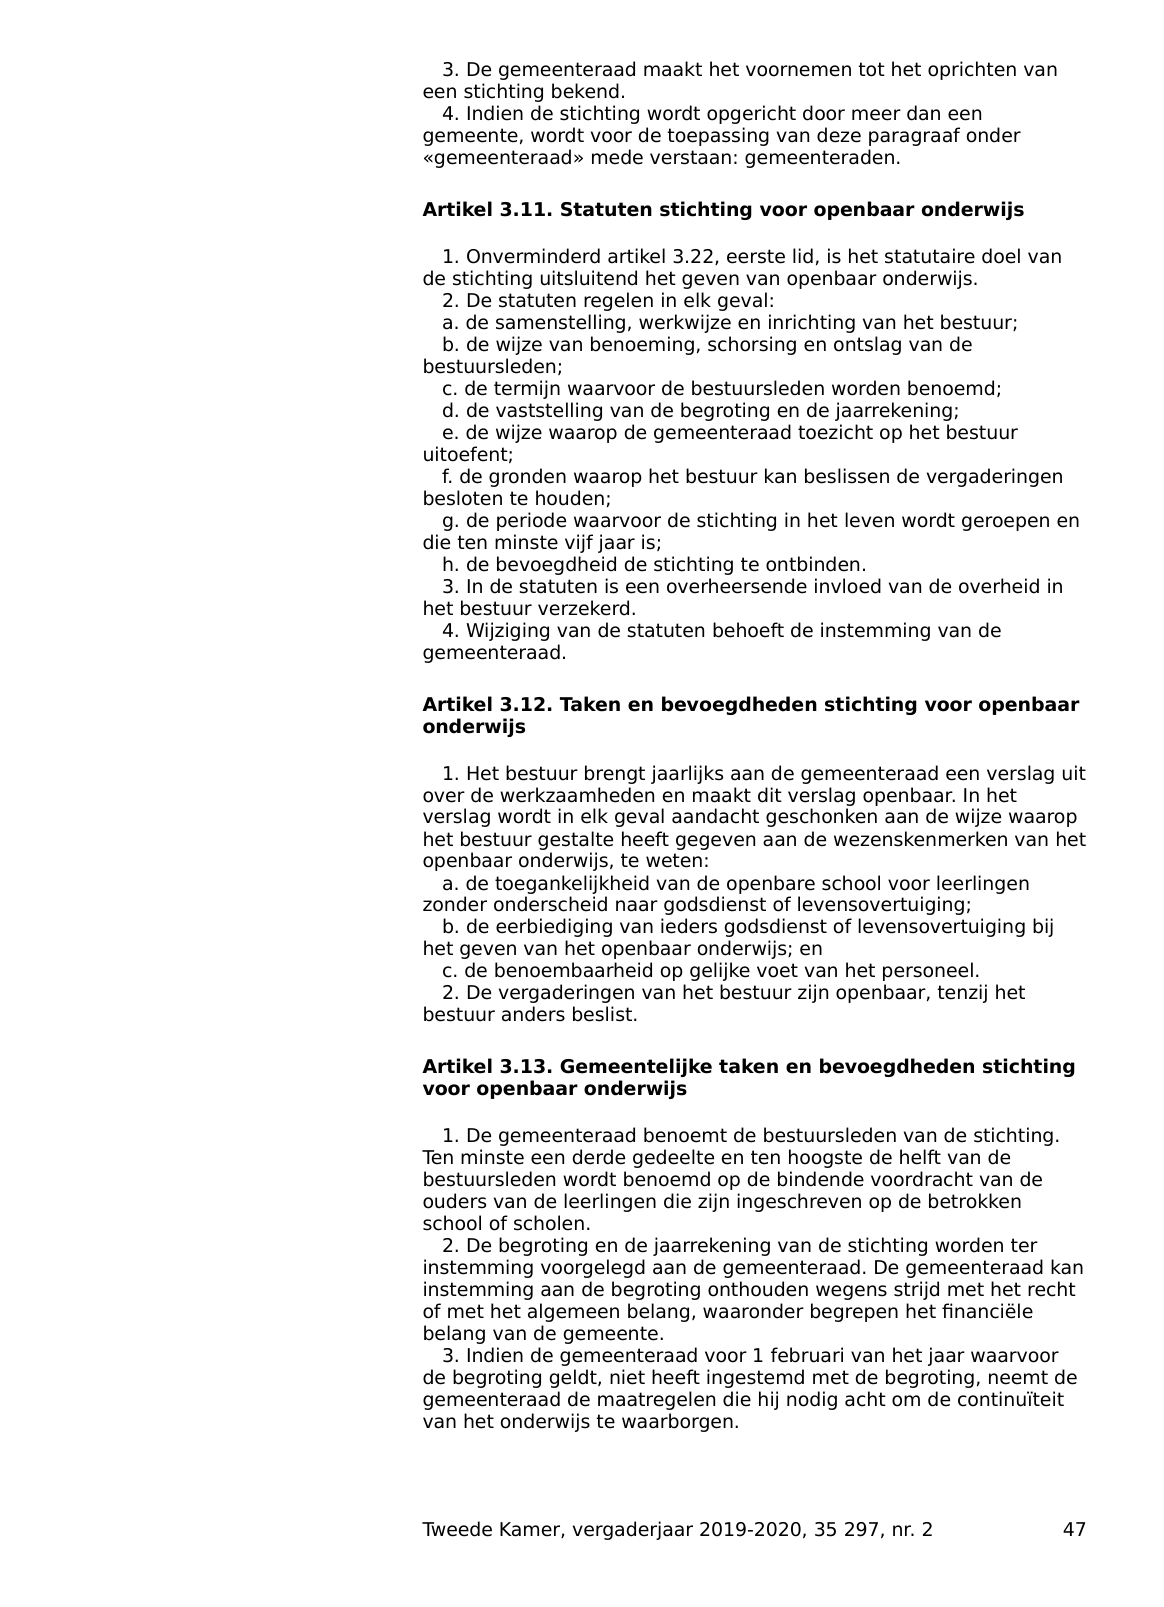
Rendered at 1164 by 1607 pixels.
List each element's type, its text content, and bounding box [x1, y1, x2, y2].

text h. de bevoegdheid de stichting te ontbinden. [422, 554, 1087, 576]
text f. de gronden waarop het bestuur kan beslissen de vergaderingen besloten te houden; [422, 466, 1087, 510]
text 2. De vergaderingen van het bestuur zijn openbaar, tenzij het bestuur anders beslist. [422, 982, 1087, 1026]
text 3. Indien de gemeenteraad voor 1 februari van het jaar waarvoor de begroting geldt, niet heeft ingestemd met de begroting, neemt de gemeenteraad de maatregelen die hij nodig acht om de continuïteit van het onderwijs te waarborgen. [422, 1345, 1087, 1433]
subtitle Artikel 3.12. Taken en bevoegdheden stichting voor openbaar onderwijs [422, 693, 1087, 737]
text b. de wijze van benoeming, schorsing en ontslag van de bestuursleden; [422, 334, 1087, 378]
text c. de benoembaarheid op gelijke voet van het personeel. [422, 960, 1087, 982]
text 4. Indien de stichting wordt opgericht door meer dan een gemeente, wordt voor de toepassing van deze paragraaf onder «gemeenteraad» mede verstaan: gemeenteraden. [422, 103, 1087, 169]
text 3. De gemeenteraad maakt het voornemen tot het oprichten van een stichting bekend. [422, 59, 1087, 103]
text 2. De begroting en de jaarrekening van de stichting worden ter instemming voorgelegd aan de gemeenteraad. De gemeenteraad kan instemming aan de begroting onthouden wegens strijd met het recht of met het algemeen belang, waaronder begrepen het financiële belang van de gemeente. [422, 1235, 1087, 1345]
text 1. Het bestuur brengt jaarlijks aan de gemeenteraad een verslag uit over de werkzaamheden en maakt dit verslag openbaar. In het verslag wordt in elk geval aandacht geschonken aan de wijze waarop het bestuur gestalte heeft gegeven aan de wezenskenmerken van het openbaar onderwijs, te weten: [422, 762, 1087, 872]
text g. de periode waarvoor de stichting in het leven wordt geroepen en die ten minste vijf jaar is; [422, 510, 1087, 554]
text b. de eerbiediging van ieders godsdienst of levensovertuiging bij het geven van het openbaar onderwijs; en [422, 916, 1087, 960]
subtitle Artikel 3.11. Statuten stichting voor openbaar onderwijs [422, 199, 1087, 221]
text 2. De statuten regelen in elk geval: [422, 290, 1087, 312]
text a. de samenstelling, werkwijze en inrichting van het bestuur; [422, 312, 1087, 334]
subtitle Artikel 3.13. Gemeentelijke taken en bevoegdheden stichting voor openbaar onderwijs [422, 1056, 1087, 1100]
text a. de toegankelijkheid van de openbare school voor leerlingen zonder onderscheid naar godsdienst of levensovertuiging; [422, 872, 1087, 916]
text 4. Wijziging van de statuten behoeft de instemming van de gemeenteraad. [422, 619, 1087, 663]
text e. de wijze waarop de gemeenteraad toezicht op het bestuur uitoefent; [422, 422, 1087, 466]
text 1. De gemeenteraad benoemt de bestuursleden van de stichting. Ten minste een derde gedeelte en ten hoogste de helft van de bestuursleden wordt benoemd op de bindende voordracht van de ouders van de leerlingen die zijn ingeschreven op de betrokken school of scholen. [422, 1125, 1087, 1235]
text c. de termijn waarvoor de bestuursleden worden benoemd; [422, 378, 1087, 400]
text 1. Onverminderd artikel 3.22, eerste lid, is het statutaire doel van de stichting uitsluitend het geven van openbaar onderwijs. [422, 246, 1087, 290]
text 3. In de statuten is een overheersende invloed van de overheid in het bestuur verzekerd. [422, 576, 1087, 619]
text d. de vaststelling van de begroting en de jaarrekening; [422, 400, 1087, 422]
